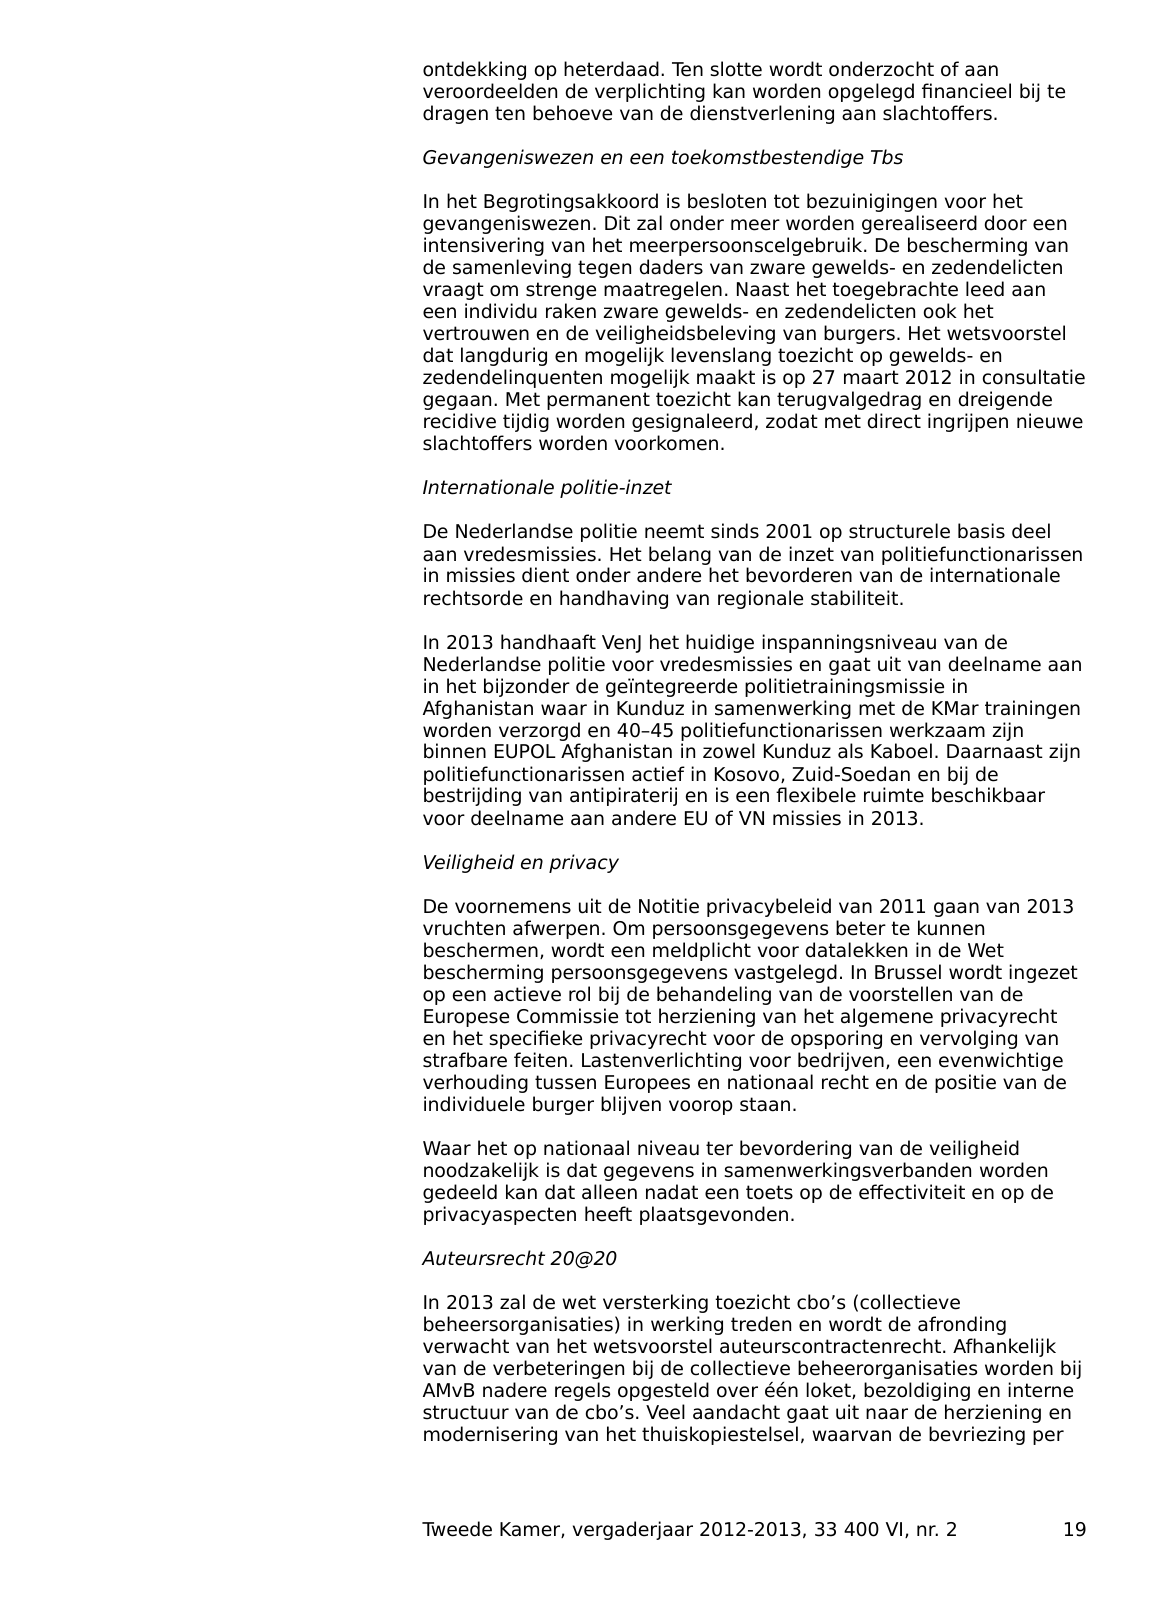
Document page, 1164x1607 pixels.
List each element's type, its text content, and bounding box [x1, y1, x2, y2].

text De voornemens uit de Notitie privacybeleid van 2011 gaan van 2013 vruchten afwerpen. Om persoonsgegevens beter te kunnen beschermen, wordt een meldplicht voor datalekken in de Wet bescherming persoonsgegevens vastgelegd. In Brussel wordt ingezet op een actieve rol bij de behandeling van de voorstellen van de Europese Commissie tot herziening van het algemene privacyrecht en het specifieke privacyrecht voor de opsporing en vervolging van strafbare feiten. Lastenverlichting voor bedrijven, een evenwichtige verhouding tussen Europees en nationaal recht en de positie van de individuele burger blijven voorop staan. [422, 896, 1087, 1116]
text In 2013 zal de wet versterking toezicht cbo’s (collectieve beheersorganisaties) in werking treden en wordt de afronding verwacht van het wetsvoorstel auteurscontractenrecht. Afhankelijk van de verbeteringen bij de collectieve beheerorganisaties worden bij AMvB nadere regels opgesteld over één loket, bezoldiging en interne structuur van de cbo’s. Veel aandacht gaat uit naar de herziening en modernisering van het thuiskopiestelsel, waarvan de bevriezing per [422, 1292, 1087, 1446]
subtitle Veiligheid en privacy [422, 852, 1087, 873]
subtitle Internationale politie-inzet [422, 477, 1087, 499]
subtitle Gevangeniswezen en een toekomstbestendige Tbs [422, 147, 1087, 169]
text In het Begrotingsakkoord is besloten tot bezuinigingen voor het gevangeniswezen. Dit zal onder meer worden gerealiseerd door een intensivering van het meerpersoonscelgebruik. De bescherming van de samenleving tegen daders van zware gewelds- en zedendelicten vraagt om strenge maatregelen. Naast het toegebrachte leed aan een individu raken zware gewelds- en zedendelicten ook het vertrouwen en de veiligheidsbeleving van burgers. Het wetsvoorstel dat langdurig en mogelijk levenslang toezicht op gewelds- en zedendelinquenten mogelijk maakt is op 27 maart 2012 in consultatie gegaan. Met permanent toezicht kan terugvalgedrag en dreigende recidive tijdig worden gesignaleerd, zodat met direct ingrijpen nieuwe slachtoffers worden voorkomen. [422, 191, 1087, 455]
text De Nederlandse politie neemt sinds 2001 op structurele basis deel aan vredesmissies. Het belang van de inzet van politiefunctionarissen in missies dient onder andere het bevorderen van de internationale rechtsorde en handhaving van regionale stabiliteit. [422, 521, 1087, 609]
text In 2013 handhaaft VenJ het huidige inspanningsniveau van de Nederlandse politie voor vredesmissies en gaat uit van deelname aan in het bijzonder de geïntegreerde politietrainingsmissie in Afghanistan waar in Kunduz in samenwerking met de KMar trainingen worden verzorgd en 40–45 politiefunctionarissen werkzaam zijn binnen EUPOL Afghanistan in zowel Kunduz als Kaboel. Daarnaast zijn politiefunctionarissen actief in Kosovo, Zuid-Soedan en bij de bestrijding van antipiraterij en is een flexibele ruimte beschikbaar voor deelname aan andere EU of VN missies in 2013. [422, 632, 1087, 829]
subtitle Auteursrecht 20@20 [422, 1248, 1087, 1270]
text ontdekking op heterdaad. Ten slotte wordt onderzocht of aan veroordeelden de verplichting kan worden opgelegd financieel bij te dragen ten behoeve van de dienstverlening aan slachtoffers. [422, 59, 1087, 125]
text Waar het op nationaal niveau ter bevordering van de veiligheid noodzakelijk is dat gegevens in samenwerkingsverbanden worden gedeeld kan dat alleen nadat een toets op de effectiviteit en op de privacyaspecten heeft plaatsgevonden. [422, 1138, 1087, 1226]
